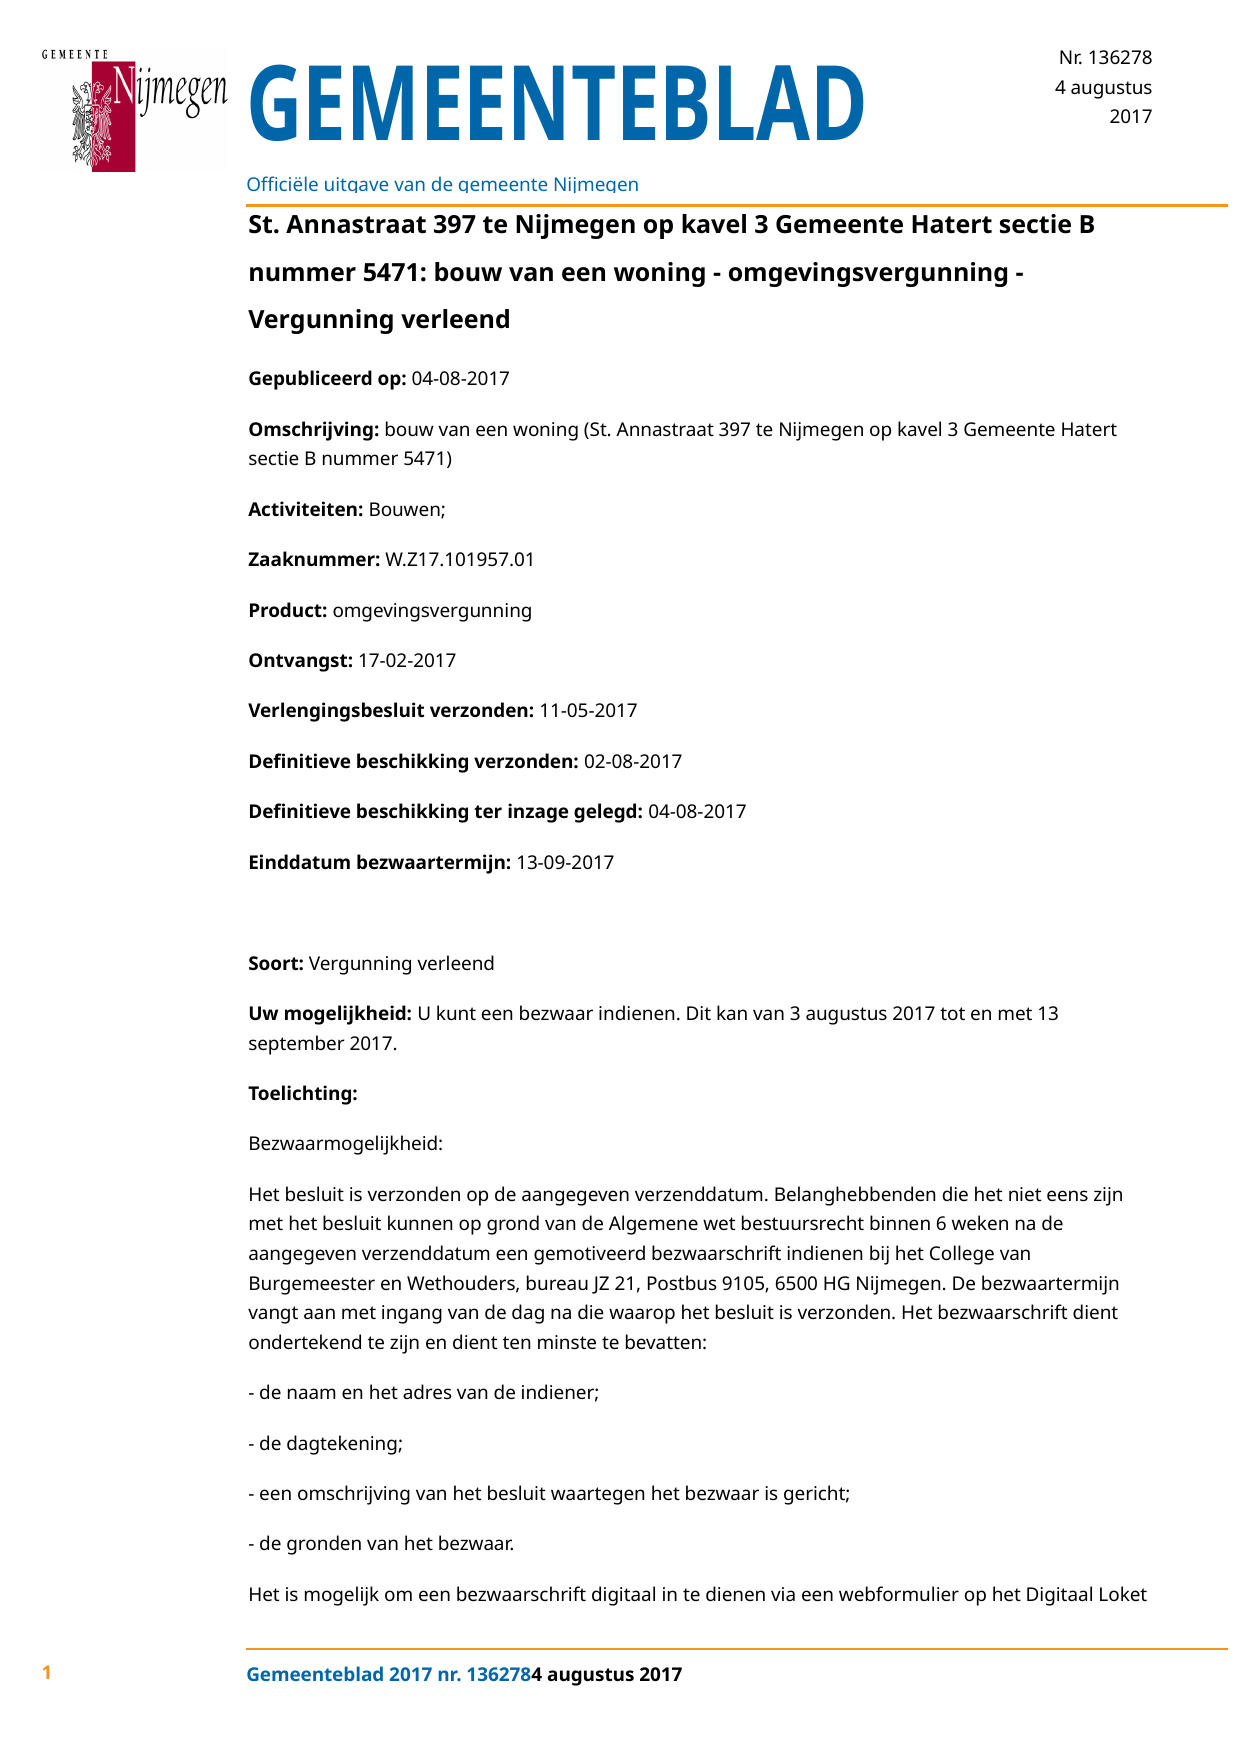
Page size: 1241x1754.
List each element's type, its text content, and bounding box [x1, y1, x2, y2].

text Omschrijving: bouw van een woning (St. Annastraat 397 te Nijmegen op kavel 3 Gemeente Hatert sectie B nummer 5471) [248, 416, 1152, 471]
text Uw mogelijkheid: U kunt een bezwaar indienen. Dit kan van 3 augustus 2017 tot en met 13 september 2017. [248, 1000, 1152, 1055]
text - een omschrijving van het besluit waartegen het bezwaar is gericht; [248, 1480, 1152, 1506]
text Definitieve beschikking ter inzage gelegd: 04-08-2017 [248, 798, 1152, 824]
text - de naam en het adres van de indiener; [248, 1379, 1152, 1405]
text Bezwaarmogelijkheid: [248, 1131, 1152, 1156]
text - de gronden van het bezwaar. [248, 1531, 1152, 1556]
text Toelichting: [248, 1080, 1152, 1106]
text Activiteiten: Bouwen; [248, 496, 1152, 522]
text Zaaknummer: W.Z17.101957.01 [248, 546, 1152, 572]
text Het is mogelijk om een bezwaarschrift digitaal in te dienen via een webformulier op het Digitaal Loket [248, 1581, 1152, 1607]
text Einddatum bezwaartermijn: 13-09-2017 [248, 849, 1152, 874]
text Verlengingsbesluit verzonden: 11-05-2017 [248, 698, 1152, 723]
text Gepubliceerd op: 04-08-2017 [248, 366, 1152, 391]
picture [41, 47, 231, 172]
text Soort: Vergunning verleend [248, 950, 1152, 975]
text - de dagtekening; [248, 1430, 1152, 1455]
text Ontvangst: 17-02-2017 [248, 647, 1152, 673]
text Het besluit is verzonden op de aangegeven verzenddatum. Belanghebbenden die het niet eens zijn met het besluit kunnen op grond van de Algemene wet bestuursrecht binnen 6 weken na de aangegeven verzenddatum een gemotiveerd bezwaarschrift indienen bij het College van Burgemeester en Wethouders, bureau JZ 21, Postbus 9105, 6500 HG Nijmegen. De bezwaartermijn vangt aan met ingang van de dag na die waarop het besluit is verzonden. Het bezwaarschrift dient ondertekend te zijn en dient ten minste te bevatten: [248, 1181, 1152, 1354]
text St. Annastraat 397 te Nijmegen op kavel 3 Gemeente Hatert sectie B nummer 5471: bouw van een woning - omgevingsvergunning - Vergunning verleend [248, 207, 1152, 336]
text Definitieve beschikking verzonden: 02-08-2017 [248, 748, 1152, 774]
text Product: omgevingsvergunning [248, 597, 1152, 622]
